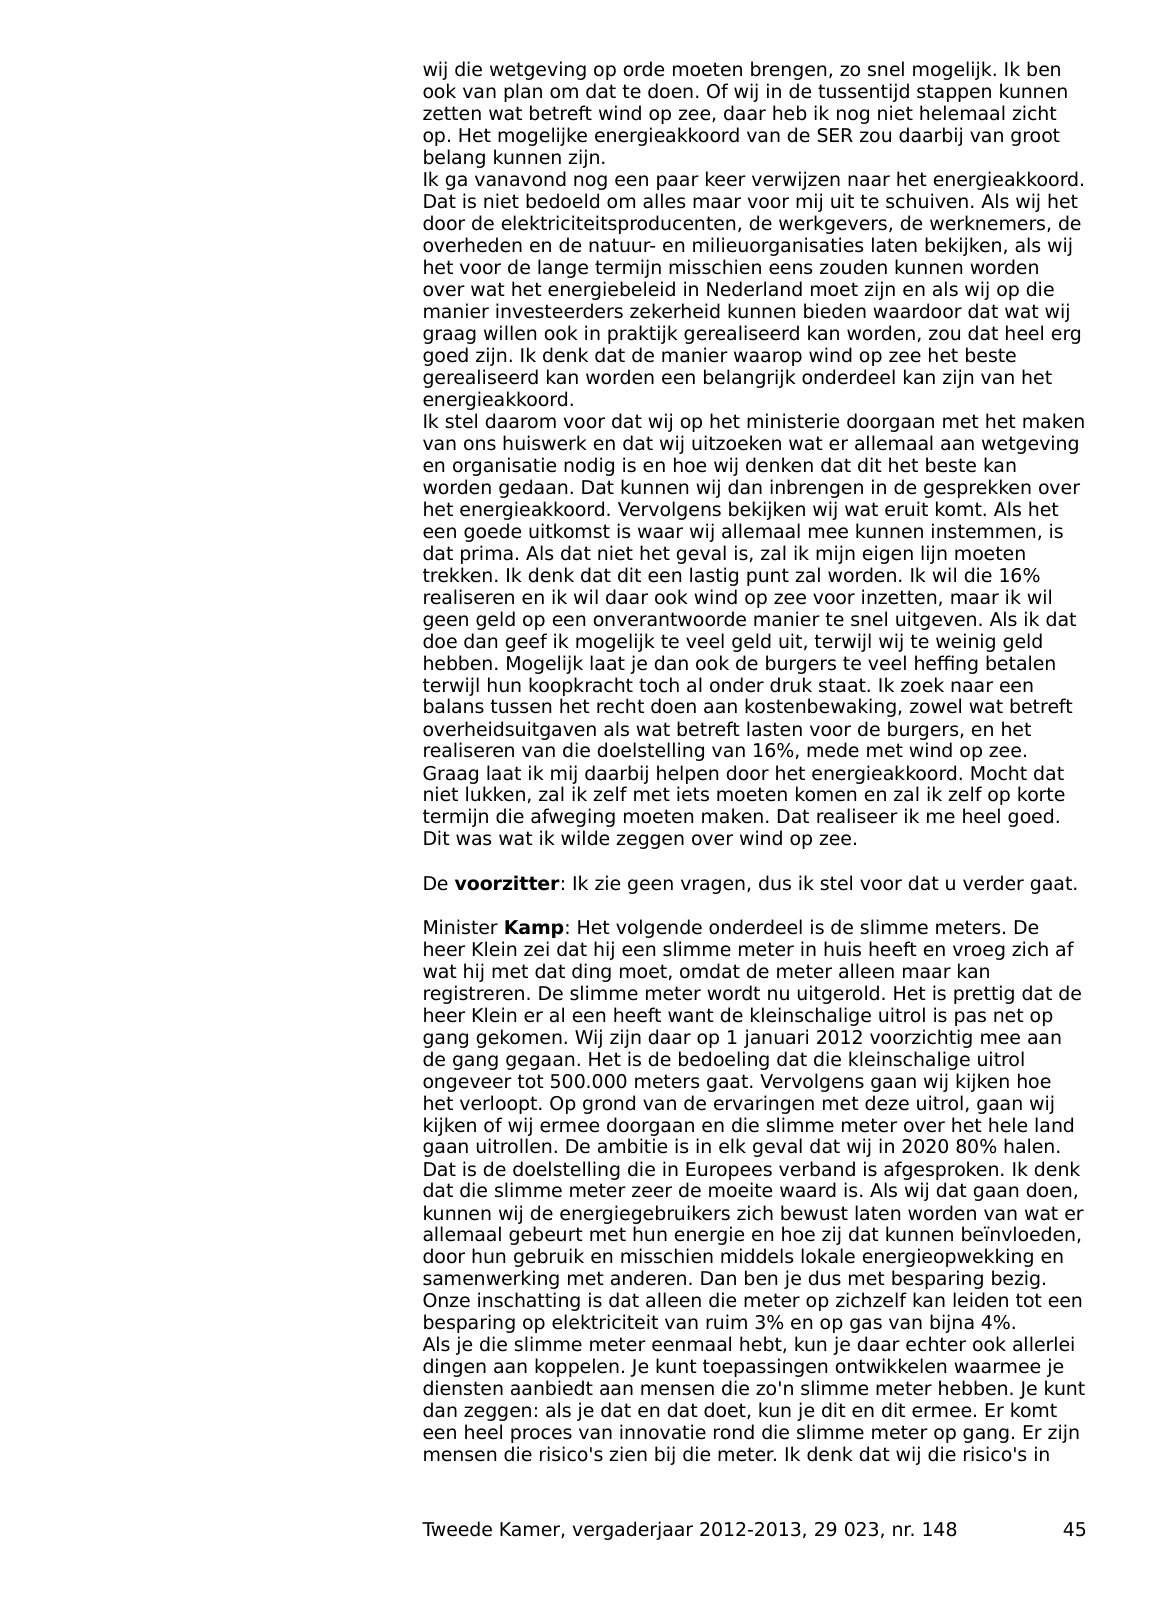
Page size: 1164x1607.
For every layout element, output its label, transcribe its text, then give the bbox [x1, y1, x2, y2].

text Dit was wat ik wilde zeggen over wind op zee. [422, 828, 1087, 850]
text Minister Kamp: Het volgende onderdeel is de slimme meters. De heer Klein zei dat hij een slimme meter in huis heeft en vroeg zich af wat hij met dat ding moet, omdat de meter alleen maar kan registreren. De slimme meter wordt nu uitgerold. Het is prettig dat de heer Klein er al een heeft want de kleinschalige uitrol is pas net op gang gekomen. Wij zijn daar op 1 januari 2012 voorzichtig mee aan de gang gegaan. Het is de bedoeling dat die kleinschalige uitrol ongeveer tot 500.000 meters gaat. Vervolgens gaan wij kijken hoe het verloopt. Op grond van de ervaringen met deze uitrol, gaan wij kijken of wij ermee doorgaan en die slimme meter over het hele land gaan uitrollen. De ambitie is in elk geval dat wij in 2020 80% halen. Dat is de doelstelling die in Europees verband is afgesproken. Ik denk dat die slimme meter zeer de moeite waard is. Als wij dat gaan doen, kunnen wij de energiegebruikers zich bewust laten worden van wat er allemaal gebeurt met hun energie en hoe zij dat kunnen beïnvloeden, door hun gebruik en misschien middels lokale energieopwekking en samenwerking met anderen. Dan ben je dus met besparing bezig. Onze inschatting is dat alleen die meter op zichzelf kan leiden tot een besparing op elektriciteit van ruim 3% en op gas van bijna 4%. [422, 917, 1087, 1334]
text De voorzitter: Ik zie geen vragen, dus ik stel voor dat u verder gaat. [422, 872, 1087, 894]
text Als je die slimme meter eenmaal hebt, kun je daar echter ook allerlei dingen aan koppelen. Je kunt toepassingen ontwikkelen waarmee je diensten aanbiedt aan mensen die zo'n slimme meter hebben. Je kunt dan zeggen: als je dat en dat doet, kun je dit en dit ermee. Er komt een heel proces van innovatie rond die slimme meter op gang. Er zijn mensen die risico's zien bij die meter. Ik denk dat wij die risico's in [422, 1334, 1087, 1466]
text Ik stel daarom voor dat wij op het ministerie doorgaan met het maken van ons huiswerk en dat wij uitzoeken wat er allemaal aan wetgeving en organisatie nodig is en hoe wij denken dat dit het beste kan worden gedaan. Dat kunnen wij dan inbrengen in de gesprekken over het energieakkoord. Vervolgens bekijken wij wat eruit komt. Als het een goede uitkomst is waar wij allemaal mee kunnen instemmen, is dat prima. Als dat niet het geval is, zal ik mijn eigen lijn moeten trekken. Ik denk dat dit een lastig punt zal worden. Ik wil die 16% realiseren en ik wil daar ook wind op zee voor inzetten, maar ik wil geen geld op een onverantwoorde manier te snel uitgeven. Als ik dat doe dan geef ik mogelijk te veel geld uit, terwijl wij te weinig geld hebben. Mogelijk laat je dan ook de burgers te veel heffing betalen terwijl hun koopkracht toch al onder druk staat. Ik zoek naar een balans tussen het recht doen aan kostenbewaking, zowel wat betreft overheidsuitgaven als wat betreft lasten voor de burgers, en het realiseren van die doelstelling van 16%, mede met wind op zee. Graag laat ik mij daarbij helpen door het energieakkoord. Mocht dat niet lukken, zal ik zelf met iets moeten komen en zal ik zelf op korte termijn die afweging moeten maken. Dat realiseer ik me heel goed. [422, 411, 1087, 828]
text Ik ga vanavond nog een paar keer verwijzen naar het energieakkoord. Dat is niet bedoeld om alles maar voor mij uit te schuiven. Als wij het door de elektriciteitsproducenten, de werkgevers, de werknemers, de overheden en de natuur- en milieuorganisaties laten bekijken, als wij het voor de lange termijn misschien eens zouden kunnen worden over wat het energiebeleid in Nederland moet zijn en als wij op die manier investeerders zekerheid kunnen bieden waardoor dat wat wij graag willen ook in praktijk gerealiseerd kan worden, zou dat heel erg goed zijn. Ik denk dat de manier waarop wind op zee het beste gerealiseerd kan worden een belangrijk onderdeel kan zijn van het energieakkoord. [422, 169, 1087, 411]
text wij die wetgeving op orde moeten brengen, zo snel mogelijk. Ik ben ook van plan om dat te doen. Of wij in de tussentijd stappen kunnen zetten wat betreft wind op zee, daar heb ik nog niet helemaal zicht op. Het mogelijke energieakkoord van de SER zou daarbij van groot belang kunnen zijn. [422, 59, 1087, 169]
